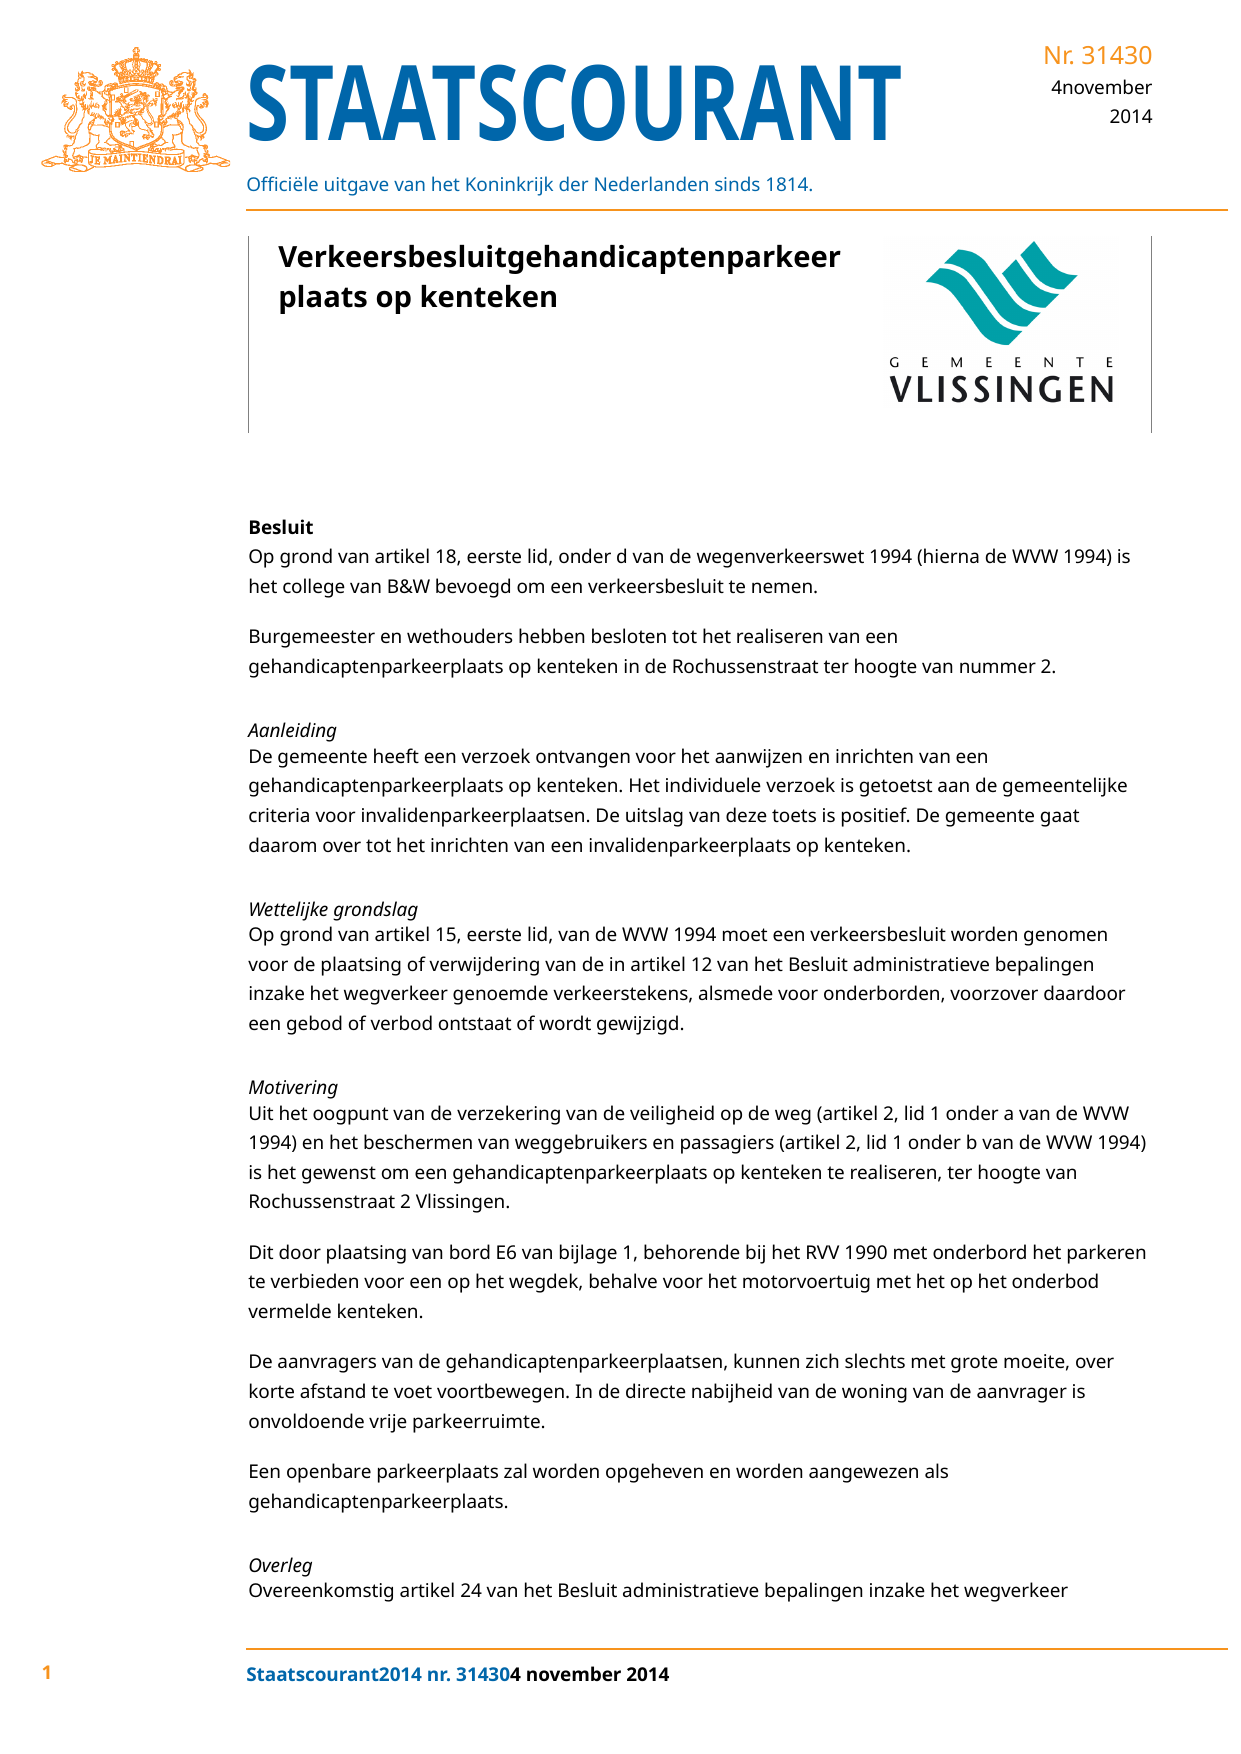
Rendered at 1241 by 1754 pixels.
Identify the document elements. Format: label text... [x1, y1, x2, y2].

text Uit het oogpunt van de verzekering van de veiligheid op de weg (artikel 2, lid 1 onder a van de WVW 1994) en het beschermen van weggebruikers en passagiers (artikel 2, lid 1 onder b van de WVW 1994) is het gewenst om een gehandicaptenparkeerplaats op kenteken te realiseren, ter hoogte van Rochussenstraat 2 Vlissingen. [248, 1100, 1152, 1214]
text Overeenkomstig artikel 24 van het Besluit administratieve bepalingen inzake het wegverkeer [248, 1577, 1152, 1603]
table_header [850, 236, 1151, 433]
text Wettelijke grondslag [248, 896, 1152, 921]
picture [41, 47, 231, 172]
text Aanleiding [248, 717, 1152, 743]
text Op grond van artikel 15, eerste lid, van de WVW 1994 moet een verkeersbesluit worden genomen voor de plaatsing of verwijdering van de in artikel 12 van het Besluit administratieve bepalingen inzake het wegverkeer genoemde verkeerstekens, alsmede voor onderborden, voorzover daardoor een gebod of verbod ontstaat of wordt gewijzigd. [248, 921, 1152, 1036]
text De gemeente heeft een verzoek ontvangen voor het aanwijzen en inrichten van een gehandicaptenparkeerplaats op kenteken. Het individuele verzoek is getoetst aan de gemeentelijke criteria voor invalidenparkeerplaatsen. De uitslag van deze toets is positief. De gemeente gaat daarom over tot het inrichten van een invalidenparkeerplaats op kenteken. [248, 743, 1152, 857]
text Overleg [248, 1552, 1152, 1577]
table_header Verkeersbesluitgehandicaptenparkeerplaats op kenteken [249, 236, 850, 433]
text Een openbare parkeerplaats zal worden opgeheven en worden aangewezen als gehandicaptenparkeerplaats. [248, 1458, 1152, 1513]
text Op grond van artikel 18, eerste lid, onder d van de wegenverkeerswet 1994 (hierna de WVW 1994) is het college van B&W bevoegd om een verkeersbesluit te nemen. [248, 544, 1152, 599]
text Dit door plaatsing van bord E6 van bijlage 1, behorende bij het RVV 1990 met onderbord het parkeren te verbieden voor een op het wegdek, behalve voor het motorvoertuig met het op het onderbod vermelde kenteken. [248, 1239, 1152, 1324]
text Motivering [248, 1074, 1152, 1100]
text Besluit [248, 514, 1152, 540]
picture [882, 236, 1119, 408]
text Burgemeester en wethouders hebben besloten tot het realiseren van een gehandicaptenparkeerplaats op kenteken in de Rochussenstraat ter hoogte van nummer 2. [248, 624, 1152, 679]
text De aanvragers van de gehandicaptenparkeerplaatsen, kunnen zich slechts met grote moeite, over korte afstand te voet voortbewegen. In de directe nabijheid van de woning van de aanvrager is onvoldoende vrije parkeerruimte. [248, 1349, 1152, 1433]
